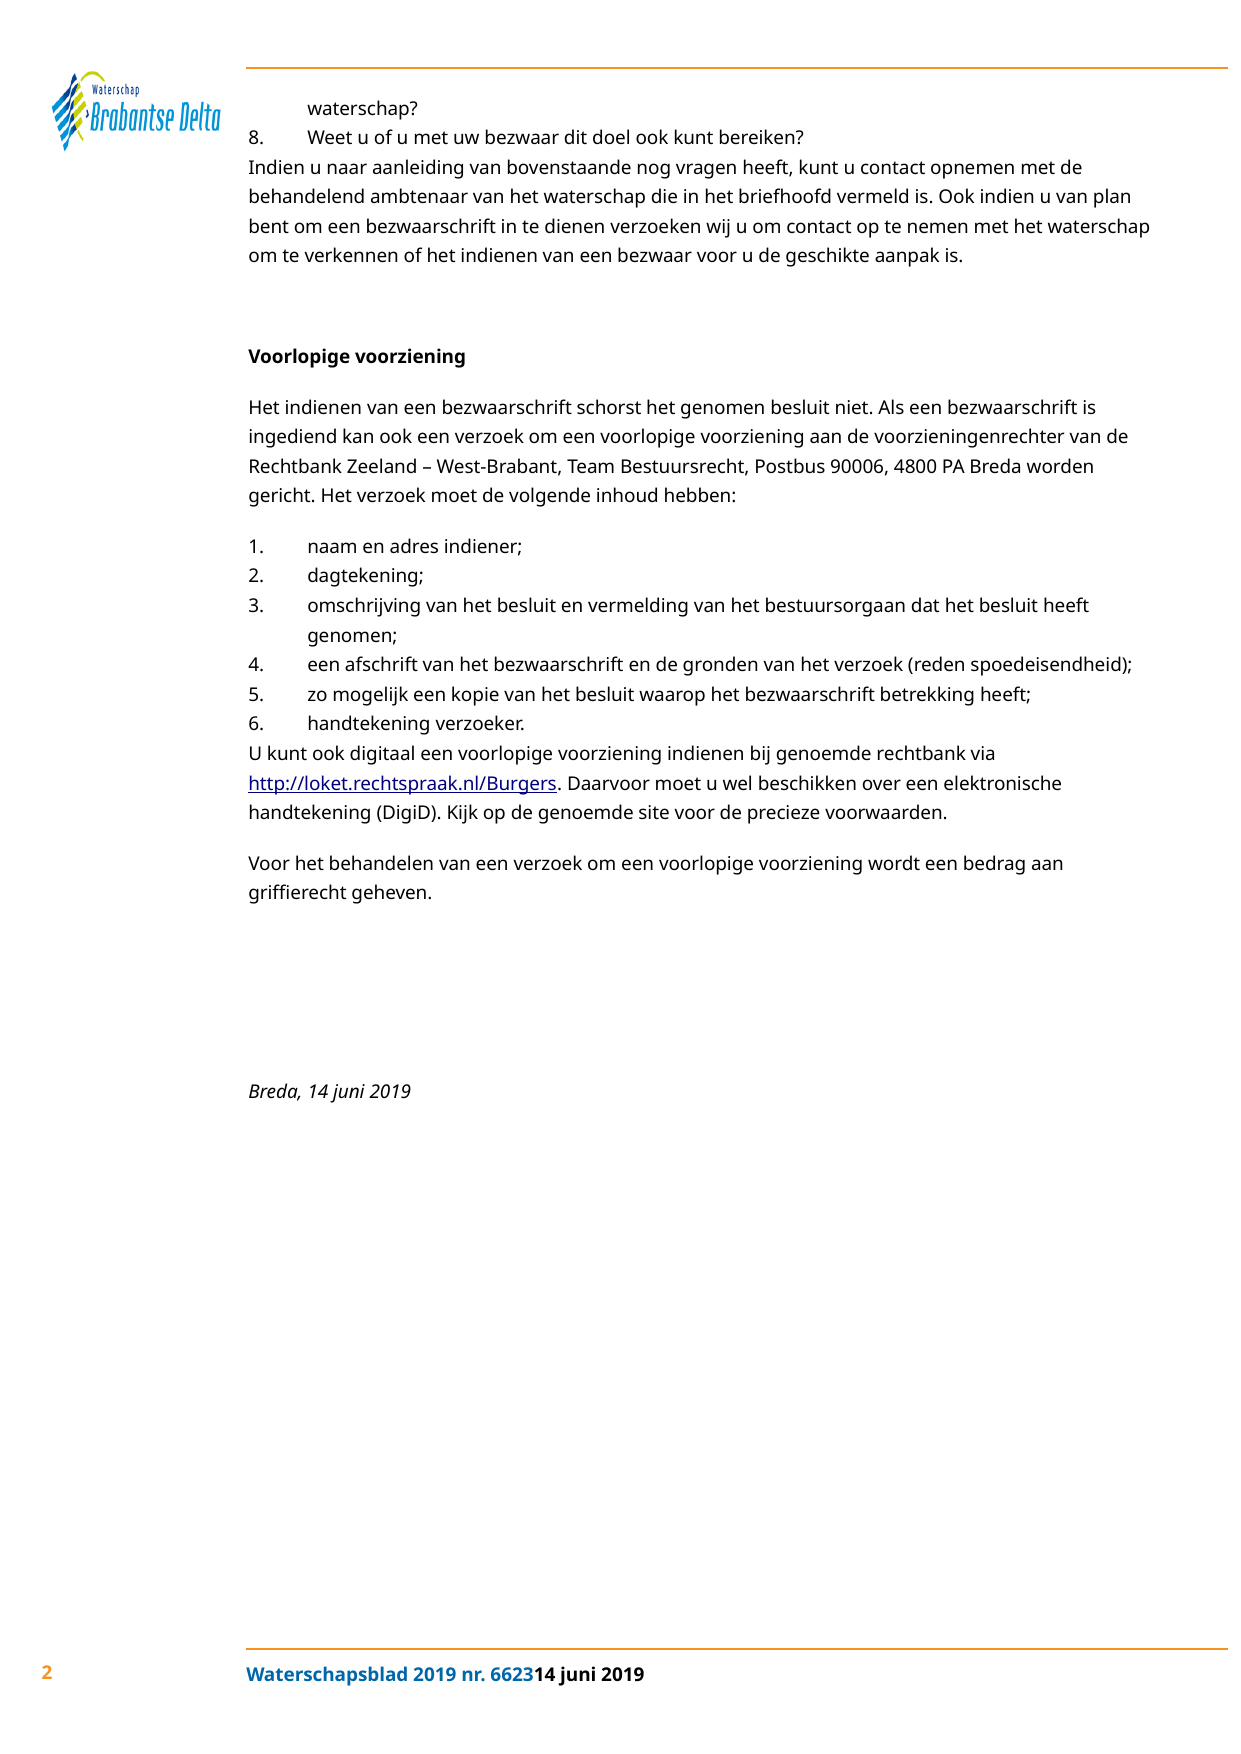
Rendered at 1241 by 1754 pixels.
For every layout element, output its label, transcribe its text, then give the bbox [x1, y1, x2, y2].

text Indien u naar aanleiding van bovenstaande nog vragen heeft, kunt u contact opnemen met de behandelend ambtenaar van het waterschap die in het briefhoofd vermeld is. Ook indien u van plan bent om een bezwaarschrift in te dienen verzoeken wij u om contact op te nemen met het waterschap om te verkennen of het indienen van een bezwaar voor u de geschikte aanpak is. [248, 154, 1152, 268]
list naam en adres indiener; [248, 533, 1152, 559]
text Voorlopige voorziening [248, 343, 1152, 369]
list dagtekening; [248, 563, 1152, 588]
list handtekening verzoeker. [248, 711, 1152, 736]
text U kunt ook digitaal een voorlopige voorziening indienen bij genoemde rechtbank via http://loket.rechtspraak.nl/Burgers. Daarvoor moet u wel beschikken over een elektronische handtekening (DigiD). Kijk op de genoemde site voor de precieze voorwaarden. [248, 740, 1152, 825]
list Weet u of u met uw bezwaar dit doel ook kunt bereiken? [248, 124, 1152, 150]
text Breda, 14 juni 2019 [248, 1078, 1152, 1104]
picture [41, 47, 231, 172]
text Het indienen van een bezwaarschrift schorst het genomen besluit niet. Als een bezwaarschrift is ingediend kan ook een verzoek om een voorlopige voorziening aan de voorzieningenrechter van de Rechtbank Zeeland – West-Brabant, Team Bestuursrecht, Postbus 90006, 4800 PA Breda worden gericht. Het verzoek moet de volgende inhoud hebben: [248, 394, 1152, 508]
list zo mogelijk een kopie van het besluit waarop het bezwaarschrift betrekking heeft; [248, 681, 1152, 707]
text Voor het behandelen van een verzoek om een voorlopige voorziening wordt een bedrag aan griffierecht geheven. [248, 850, 1152, 905]
list omschrijving van het besluit en vermelding van het bestuursorgaan dat het besluit heeft genomen; [248, 592, 1152, 648]
list een afschrift van het bezwaarschrift en de gronden van het verzoek (reden spoedeisendheid); [248, 651, 1152, 677]
list waterschap? [248, 95, 1152, 121]
